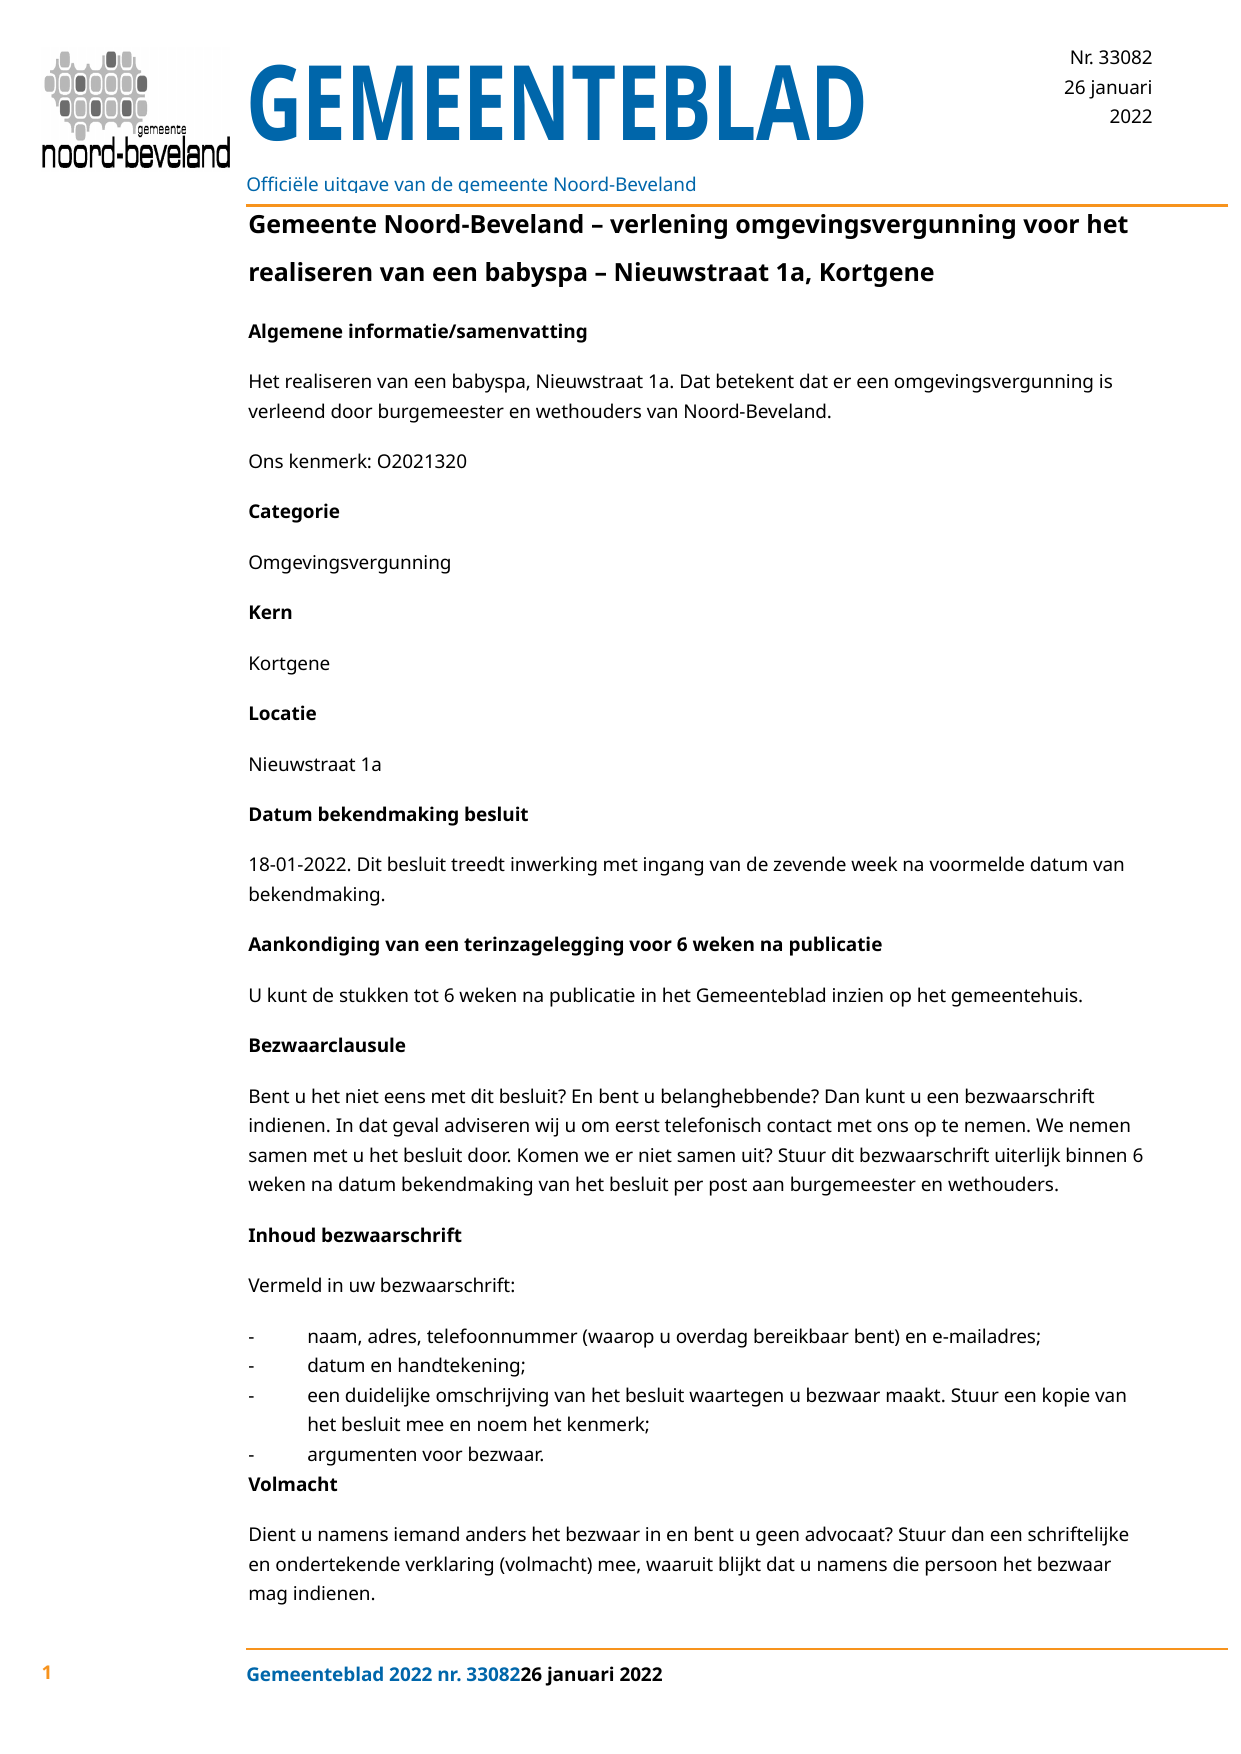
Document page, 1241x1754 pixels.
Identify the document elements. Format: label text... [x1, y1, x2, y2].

text Kern [248, 599, 1152, 625]
text Aankondiging van een terinzagelegging voor 6 weken na publicatie [248, 932, 1152, 957]
text Kortgene [248, 650, 1152, 676]
list datum en handtekening; [248, 1352, 1152, 1378]
text Categorie [248, 499, 1152, 524]
text Inhoud bezwaarschrift [248, 1222, 1152, 1248]
text Vermeld in uw bezwaarschrift: [248, 1272, 1152, 1298]
text Volmacht [248, 1471, 1152, 1497]
text Dient u namens iemand anders het bezwaar in en bent u geen advocaat? Stuur dan een schriftelijke en ondertekende verklaring (volmacht) mee, waaruit blijkt dat u namens die persoon het bezwaar mag indienen. [248, 1521, 1152, 1606]
text Algemene informatie/samenvatting [248, 318, 1152, 344]
text Locatie [248, 700, 1152, 726]
text U kunt de stukken tot 6 weken na publicatie in het Gemeenteblad inzien op het gemeentehuis. [248, 982, 1152, 1008]
text Bent u het niet eens met dit besluit? En bent u belanghebbende? Dan kunt u een bezwaarschrift indienen. In dat geval adviseren wij u om eerst telefonisch contact met ons op te nemen. We nemen samen met u het besluit door. Komen we er niet samen uit? Stuur dit bezwaarschrift uiterlijk binnen 6 weken na datum bekendmaking van het besluit per post aan burgemeester en wethouders. [248, 1083, 1152, 1197]
text Gemeente Noord-Beveland – verlening omgevingsvergunning voor het realiseren van een babyspa – Nieuwstraat 1a, Kortgene [248, 207, 1152, 288]
text Ons kenmerk: O2021320 [248, 448, 1152, 474]
picture [41, 47, 231, 172]
text Het realiseren van een babyspa, Nieuwstraat 1a. Dat betekent dat er een omgevingsvergunning is verleend door burgemeester en wethouders van Noord-Beveland. [248, 368, 1152, 424]
text Nieuwstraat 1a [248, 751, 1152, 777]
list naam, adres, telefoonnummer (waarop u overdag bereikbaar bent) en e-mailadres; [248, 1323, 1152, 1349]
list een duidelijke omschrijving van het besluit waartegen u bezwaar maakt. Stuur een kopie van het besluit mee en noem het kenmerk; [248, 1382, 1152, 1437]
text 18-01-2022. Dit besluit treedt inwerking met ingang van de zevende week na voormelde datum van bekendmaking. [248, 852, 1152, 907]
text Datum bekendmaking besluit [248, 801, 1152, 827]
list argumenten voor bezwaar. [248, 1441, 1152, 1467]
text Omgevingsvergunning [248, 549, 1152, 575]
text Bezwaarclausule [248, 1032, 1152, 1058]
